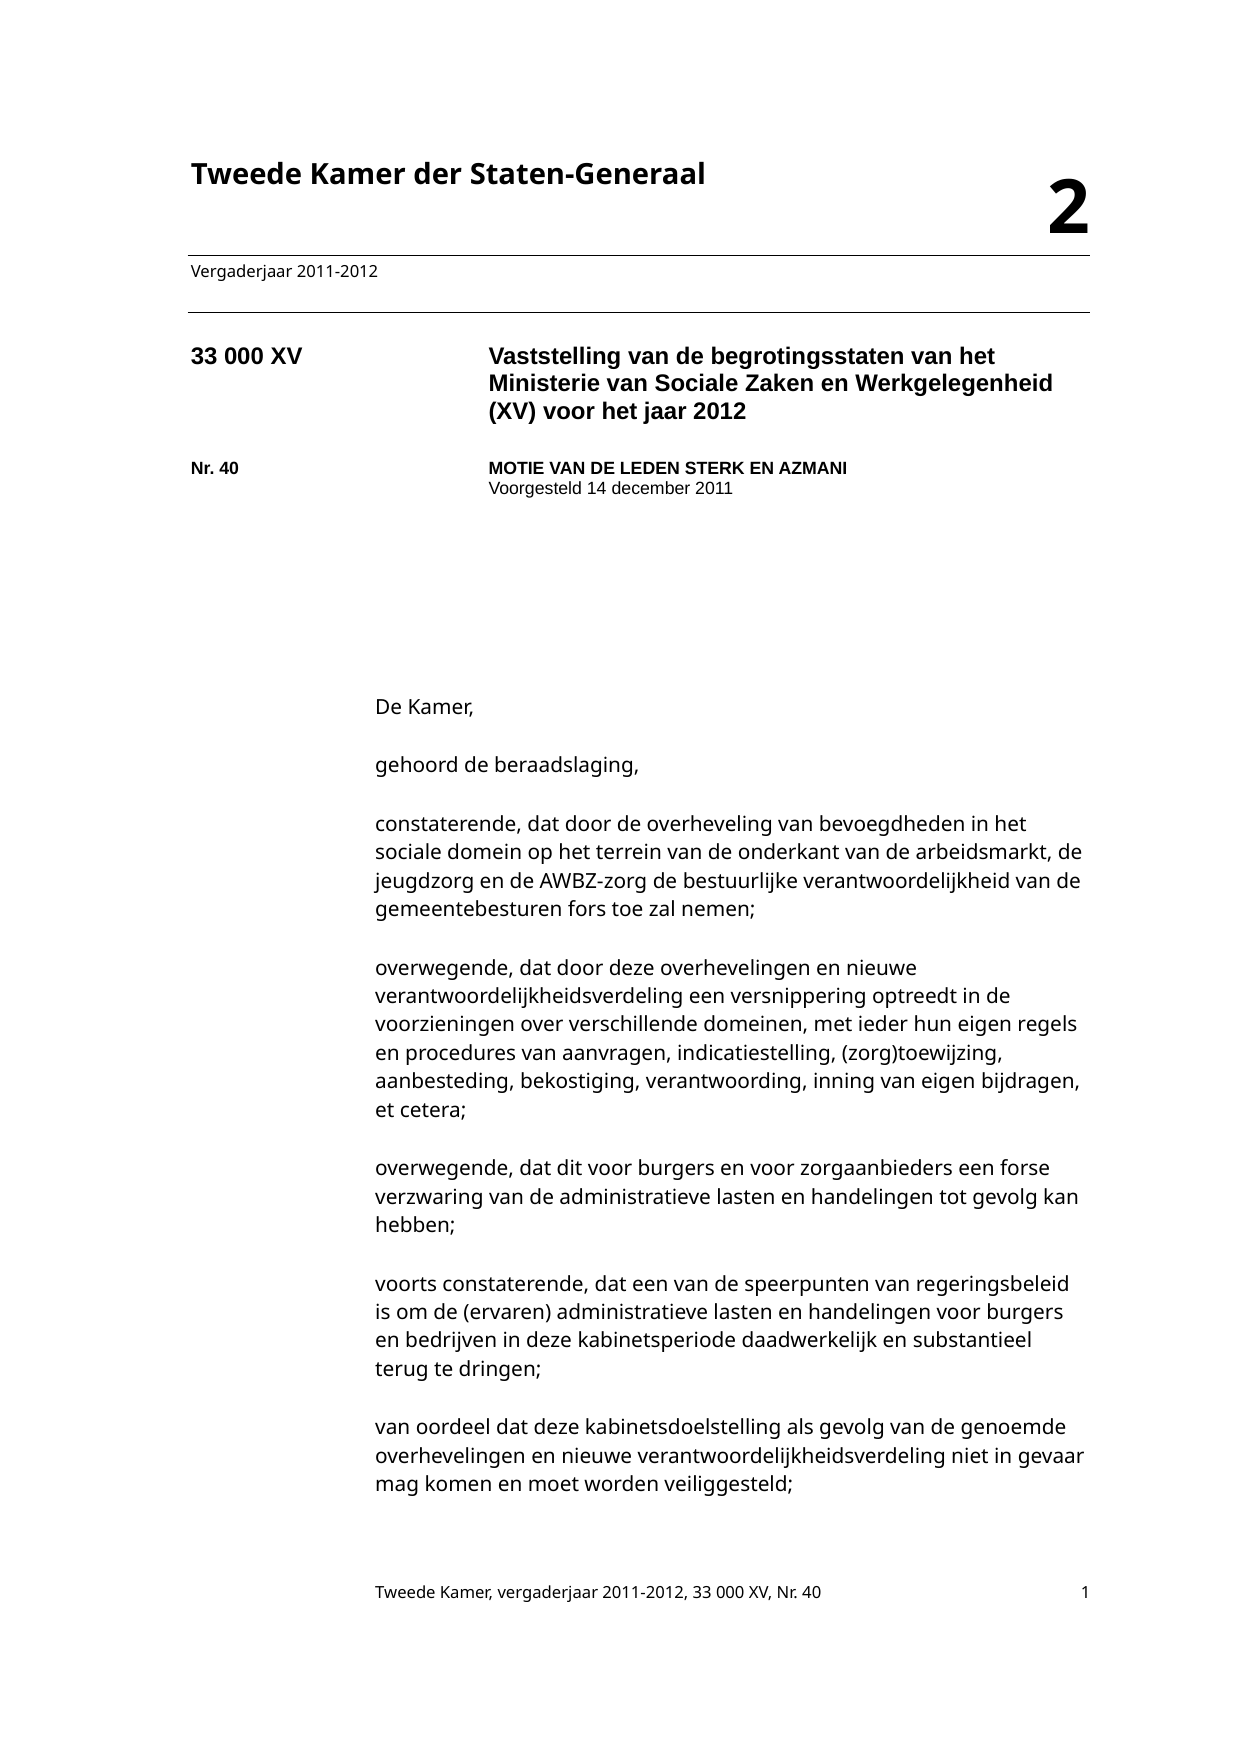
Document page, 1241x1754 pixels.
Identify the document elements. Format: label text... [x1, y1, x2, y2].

text constaterende, dat door de overheveling van bevoegdheden in het sociale domein op het terrein van de onderkant van de arbeidsmarkt, de jeugdzorg en de AWBZ-zorg de bestuurlijke verantwoordelijkheid van de gemeentebesturen fors toe zal nemen; [375, 809, 1090, 923]
text gehoord de beraadslaging, [375, 751, 1090, 779]
table_cell Nr. 40 [188, 455, 485, 573]
table_cell Vaststelling van de begrotingsstaten van het Ministerie van Sociale Zaken en Werkgelegenheid (XV) voor het jaar 2012 [485, 339, 1090, 454]
table_cell [485, 313, 1090, 339]
text van oordeel dat deze kabinetsdoelstelling als gevolg van de genoemde overhevelingen en nieuwe verantwoordelijkheidsverdeling niet in gevaar mag komen en moet worden veiliggesteld; [375, 1412, 1090, 1498]
text voorts constaterende, dat een van de speerpunten van regeringsbeleid is om de (ervaren) administratieve lasten en handelingen voor burgers en bedrijven in deze kabinetsperiode daadwerkelijk en substantieel terug te dringen; [375, 1269, 1090, 1382]
table_cell 33 000 XV [188, 339, 485, 454]
table_cell [188, 313, 485, 339]
text overwegende, dat door deze overhevelingen en nieuwe verantwoordelijkheidsverdeling een versnippering optreedt in de voorzieningen over verschillende domeinen, met ieder hun eigen regels en procedures van aanvragen, indicatiestelling, (zorg)toewijzing, aanbesteding, bekostiging, verantwoording, inning van eigen bijdragen, et cetera; [375, 953, 1090, 1123]
table_cell Vergaderjaar 2011-2012 [188, 256, 485, 312]
table_cell MOTIE VAN DE LEDEN STERK EN AZMANI Voorgesteld 14 december 2011 [485, 455, 1090, 573]
text overwegende, dat dit voor burgers en voor zorgaanbieders een forse verzwaring van de administratieve lasten en handelingen tot gevolg kan hebben; [375, 1153, 1090, 1239]
table_cell [485, 256, 1090, 312]
table_header 2 [910, 150, 1090, 255]
table_header Tweede Kamer der Staten-Generaal [188, 150, 909, 255]
text De Kamer, [375, 692, 1090, 721]
